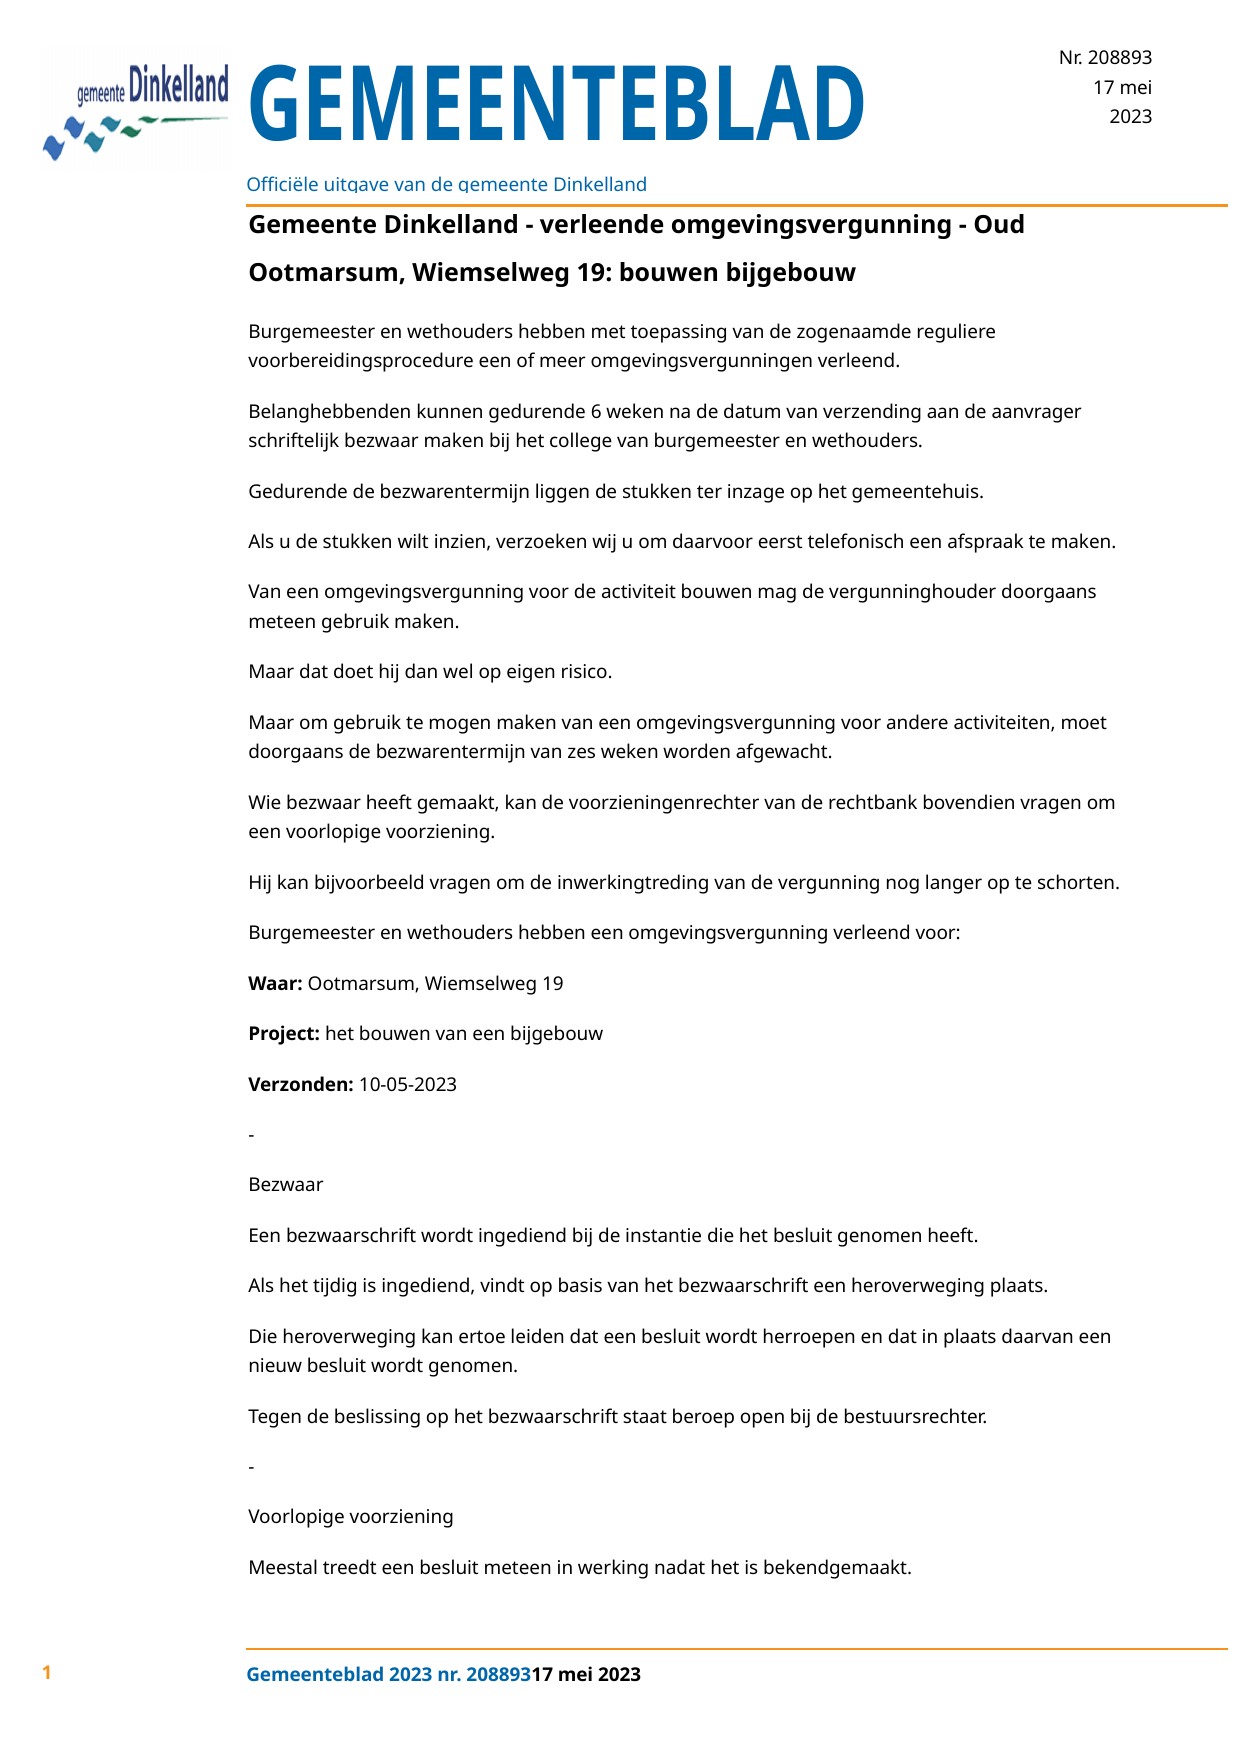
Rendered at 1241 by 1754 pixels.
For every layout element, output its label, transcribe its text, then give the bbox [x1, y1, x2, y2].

text Meestal treedt een besluit meteen in werking nadat het is bekendgemaakt. [248, 1554, 1152, 1580]
text Hij kan bijvoorbeeld vragen om de inwerkingtreding van de vergunning nog langer op te schorten. [248, 869, 1152, 895]
text Maar om gebruik te mogen maken van een omgevingsvergunning voor andere activiteiten, moet doorgaans de bezwarentermijn van zes weken worden afgewacht. [248, 709, 1152, 764]
text Een bezwaarschrift wordt ingediend bij de instantie die het besluit genomen heeft. [248, 1222, 1152, 1248]
text Project: het bouwen van een bijgebouw [248, 1020, 1152, 1046]
text Van een omgevingsvergunning voor de activiteit bouwen mag de vergunninghouder doorgaans meteen gebruik maken. [248, 579, 1152, 634]
text Waar: Ootmarsum, Wiemselweg 19 [248, 970, 1152, 996]
text Gedurende de bezwarentermijn liggen de stukken ter inzage op het gemeentehuis. [248, 478, 1152, 504]
text Verzonden: 10-05-2023 [248, 1071, 1152, 1097]
text Wie bezwaar heeft gemaakt, kan de voorzieningenrechter van de rechtbank bovendien vragen om een voorlopige voorziening. [248, 789, 1152, 844]
text Tegen de beslissing op het bezwaarschrift staat beroep open bij de bestuursrechter. [248, 1403, 1152, 1429]
text Burgemeester en wethouders hebben een omgevingsvergunning verleend voor: [248, 919, 1152, 945]
text Als u de stukken wilt inzien, verzoeken wij u om daarvoor eerst telefonisch een afspraak te maken. [248, 528, 1152, 554]
text - [248, 1453, 1152, 1479]
text Maar dat doet hij dan wel op eigen risico. [248, 659, 1152, 684]
text Burgemeester en wethouders hebben met toepassing van de zogenaamde reguliere voorbereidingsprocedure een of meer omgevingsvergunningen verleend. [248, 318, 1152, 373]
text Belanghebbenden kunnen gedurende 6 weken na de datum van verzending aan de aanvrager schriftelijk bezwaar maken bij het college van burgemeester en wethouders. [248, 398, 1152, 453]
text Gemeente Dinkelland - verleende omgevingsvergunning - Oud Ootmarsum, Wiemselweg 19: bouwen bijgebouw [248, 207, 1152, 288]
text Als het tijdig is ingediend, vindt op basis van het bezwaarschrift een heroverweging plaats. [248, 1272, 1152, 1298]
text Die heroverweging kan ertoe leiden dat een besluit wordt herroepen en dat in plaats daarvan een nieuw besluit wordt genomen. [248, 1323, 1152, 1378]
picture [41, 47, 231, 172]
text - [248, 1121, 1152, 1147]
text Voorlopige voorziening [248, 1504, 1152, 1529]
text Bezwaar [248, 1172, 1152, 1197]
